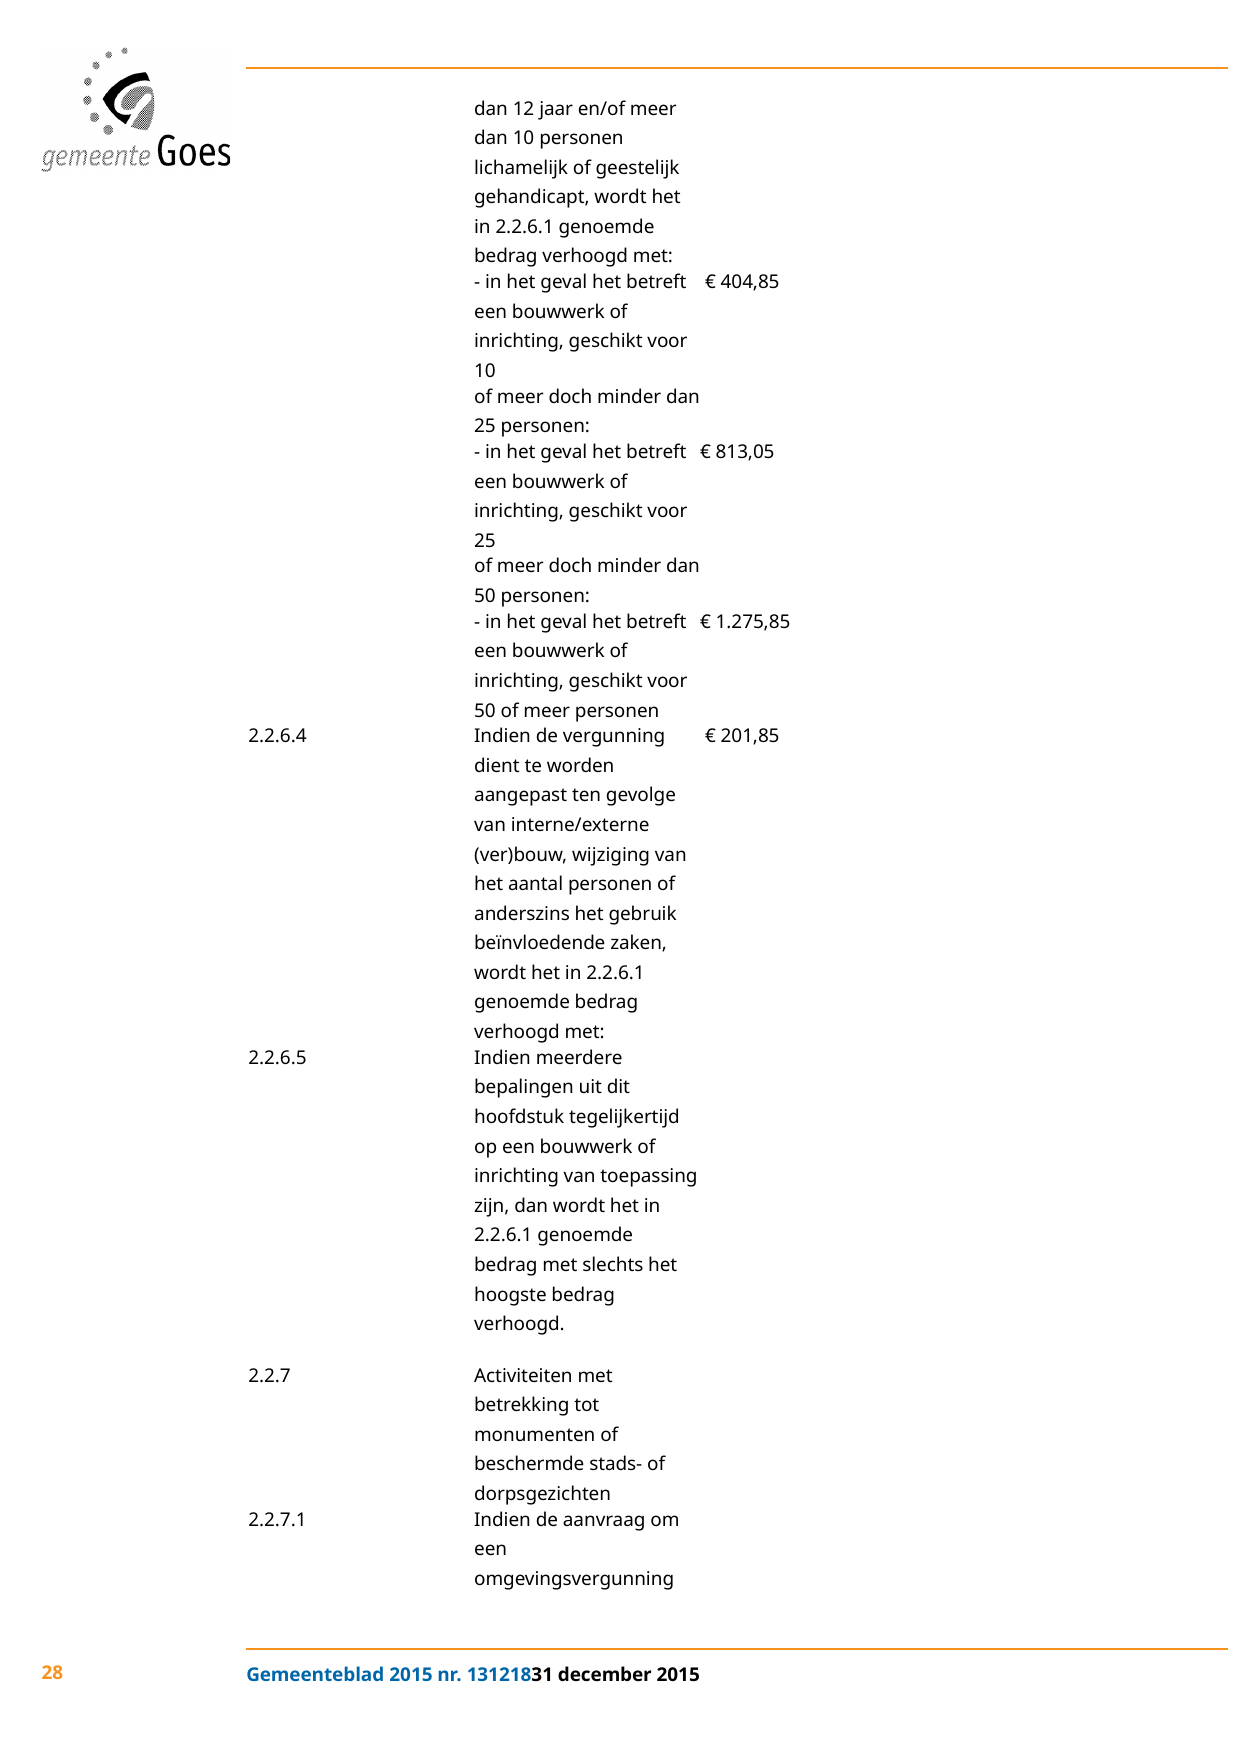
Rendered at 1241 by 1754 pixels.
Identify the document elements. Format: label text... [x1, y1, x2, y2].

table_cell [926, 608, 1152, 722]
table_cell [700, 383, 926, 438]
table_cell - in het geval het betreft een bouwwerk of inrichting, geschikt voor 50 of meer personen [474, 608, 700, 722]
table_cell [700, 553, 926, 608]
picture [41, 47, 231, 172]
table_cell [700, 95, 926, 268]
table_cell € 201,85 [700, 723, 926, 1044]
table_cell - in het geval het betreft een bouwwerk of inrichting, geschikt voor 25 [474, 438, 700, 553]
table_cell [926, 1044, 1152, 1336]
table_cell 2.2.7 [248, 1362, 474, 1506]
table_cell [926, 269, 1152, 383]
table_cell 2.2.6.4 [248, 723, 474, 1044]
table_cell [700, 1336, 926, 1362]
table_cell of meer doch minder dan 25 personen: [474, 383, 700, 438]
table_cell [474, 1336, 700, 1362]
table_cell € 1.275,85 [700, 608, 926, 722]
table_cell [926, 95, 1152, 268]
table_cell [926, 1362, 1152, 1506]
table_cell € 813,05 [700, 438, 926, 553]
table_cell Activiteiten met betrekking tot monumenten of beschermde stads- of dorpsgezichten [474, 1362, 700, 1506]
table_cell Indien meerdere bepalingen uit dit hoofdstuk tegelijkertijd op een bouwwerk of inrichting van toepassing zijn, dan wordt het in 2.2.6.1 genoemde bedrag met slechts het hoogste bedrag verhoogd. [474, 1044, 700, 1336]
table_cell 2.2.7.1 [248, 1506, 474, 1591]
table_cell dan 12 jaar en/of meer dan 10 personen lichamelijk of geestelijk gehandicapt, wordt het in 2.2.6.1 genoemde bedrag verhoogd met: [474, 95, 700, 268]
table_cell [926, 723, 1152, 1044]
table_cell [248, 383, 474, 438]
table_cell [926, 1506, 1152, 1591]
table_cell [248, 438, 474, 553]
table_cell € 404,85 [700, 269, 926, 383]
table_cell [926, 438, 1152, 553]
table_cell - in het geval het betreft een bouwwerk of inrichting, geschikt voor 10 [474, 269, 700, 383]
table_cell 2.2.6.5 [248, 1044, 474, 1336]
table_cell [926, 553, 1152, 608]
table_cell [700, 1362, 926, 1506]
table_cell [700, 1044, 926, 1336]
table_cell [248, 269, 474, 383]
table_cell [926, 383, 1152, 438]
table_cell [926, 1336, 1152, 1362]
table_cell Indien de vergunning dient te worden aangepast ten gevolge van interne/externe (ver)bouw, wijziging van het aantal personen of anderszins het gebruik beïnvloedende zaken, wordt het in 2.2.6.1 genoemde bedrag verhoogd met: [474, 723, 700, 1044]
table_cell Indien de aanvraag om een omgevingsvergunning [474, 1506, 700, 1591]
table_cell [248, 95, 474, 268]
table_cell [248, 608, 474, 722]
table_cell of meer doch minder dan 50 personen: [474, 553, 700, 608]
table_cell [700, 1506, 926, 1591]
table_cell [248, 1336, 474, 1362]
table_cell [248, 553, 474, 608]
